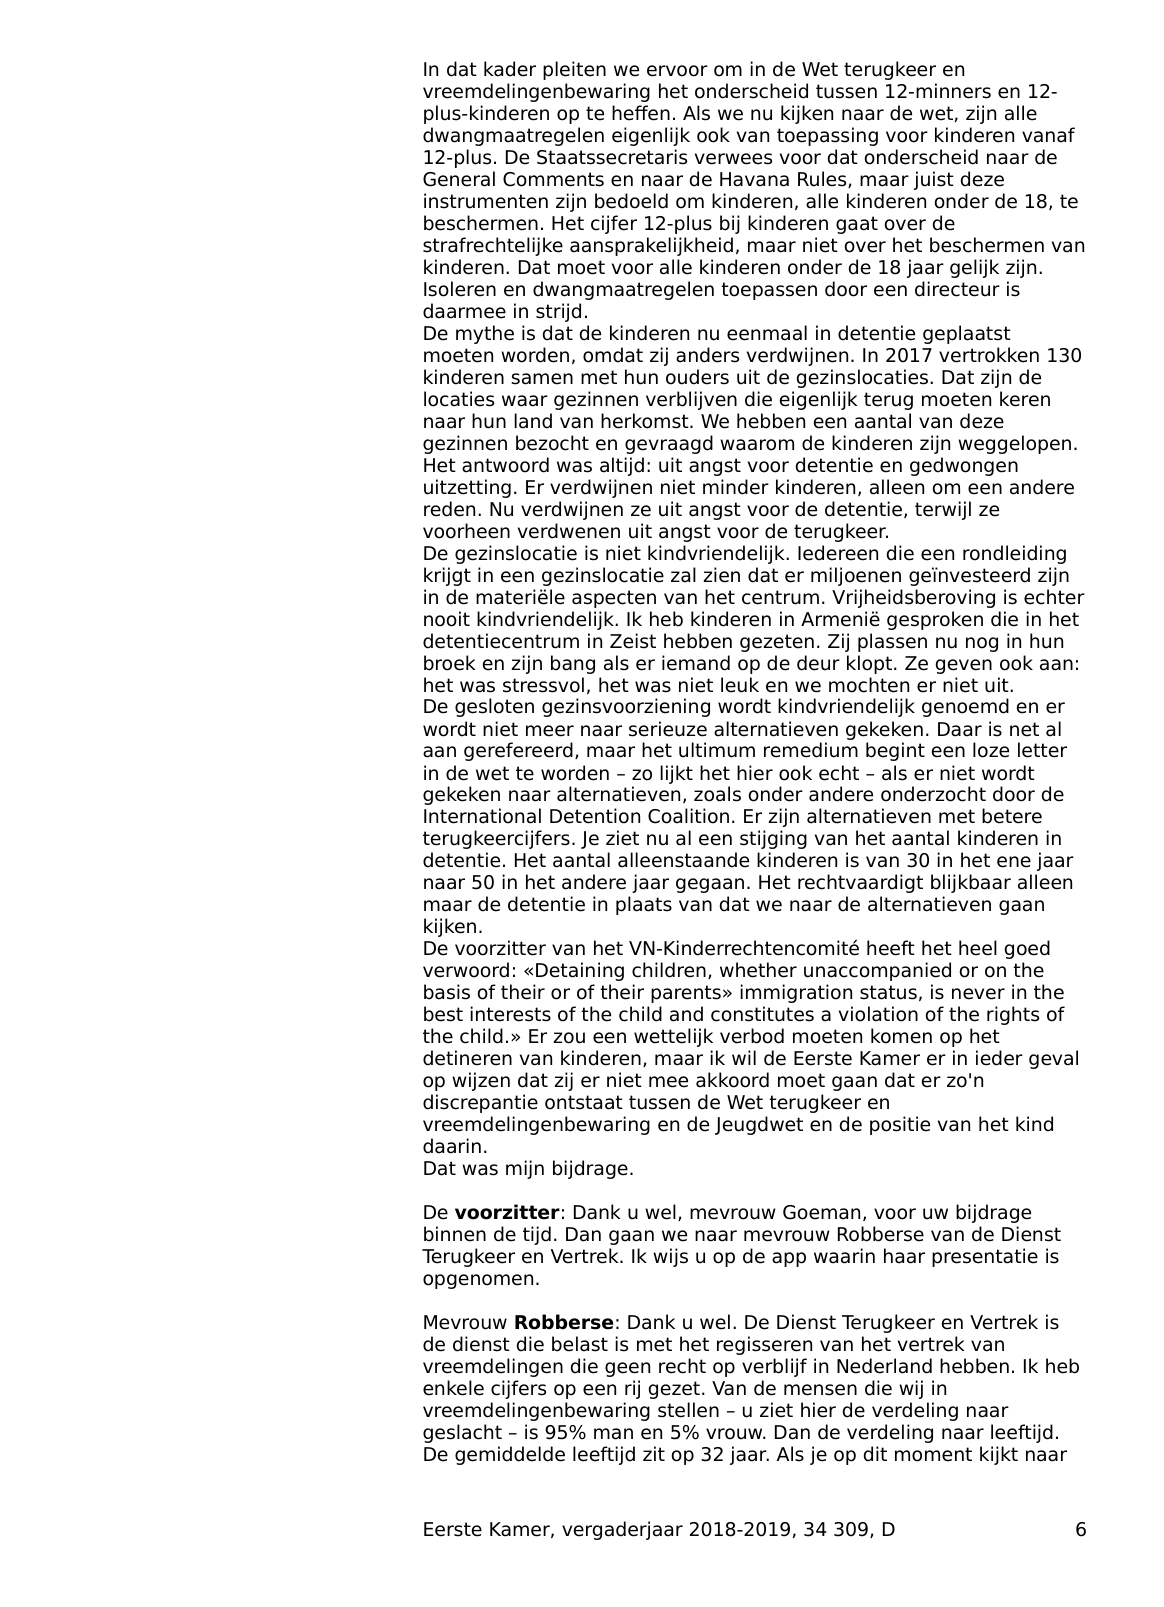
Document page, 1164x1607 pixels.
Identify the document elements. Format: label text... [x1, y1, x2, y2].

text Mevrouw Robberse: Dank u wel. De Dienst Terugkeer en Vertrek is de dienst die belast is met het regisseren van het vertrek van vreemdelingen die geen recht op verblijf in Nederland hebben. Ik heb enkele cijfers op een rij gezet. Van de mensen die wij in vreemdelingenbewaring stellen – u ziet hier de verdeling naar geslacht – is 95% man en 5% vrouw. Dan de verdeling naar leeftijd. De gemiddelde leeftijd zit op 32 jaar. Als je op dit moment kijkt naar [422, 1312, 1087, 1466]
text In dat kader pleiten we ervoor om in de Wet terugkeer en vreemdelingenbewaring het onderscheid tussen 12-minners en 12-plus-kinderen op te heffen. Als we nu kijken naar de wet, zijn alle dwangmaatregelen eigenlijk ook van toepassing voor kinderen vanaf 12-plus. De Staatssecretaris verwees voor dat onderscheid naar de General Comments en naar de Havana Rules, maar juist deze instrumenten zijn bedoeld om kinderen, alle kinderen onder de 18, te beschermen. Het cijfer 12-plus bij kinderen gaat over de strafrechtelijke aansprakelijkheid, maar niet over het beschermen van kinderen. Dat moet voor alle kinderen onder de 18 jaar gelijk zijn. Isoleren en dwangmaatregelen toepassen door een directeur is daarmee in strijd. [422, 59, 1087, 323]
text De gesloten gezinsvoorziening wordt kindvriendelijk genoemd en er wordt niet meer naar serieuze alternatieven gekeken. Daar is net al aan gerefereerd, maar het ultimum remedium begint een loze letter in de wet te worden – zo lijkt het hier ook echt – als er niet wordt gekeken naar alternatieven, zoals onder andere onderzocht door de International Detention Coalition. Er zijn alternatieven met betere terugkeercijfers. Je ziet nu al een stijging van het aantal kinderen in detentie. Het aantal alleenstaande kinderen is van 30 in het ene jaar naar 50 in het andere jaar gegaan. Het rechtvaardigt blijkbaar alleen maar de detentie in plaats van dat we naar de alternatieven gaan kijken. [422, 696, 1087, 938]
text De voorzitter van het VN-Kinderrechtencomité heeft het heel goed verwoord: «Detaining children, whether unaccompanied or on the basis of their or of their parents» immigration status, is never in the best interests of the child and constitutes a violation of the rights of the child.» Er zou een wettelijk verbod moeten komen op het detineren van kinderen, maar ik wil de Eerste Kamer er in ieder geval op wijzen dat zij er niet mee akkoord moet gaan dat er zo'n discrepantie ontstaat tussen de Wet terugkeer en vreemdelingenbewaring en de Jeugdwet en de positie van het kind daarin. [422, 938, 1087, 1158]
text Dat was mijn bijdrage. [422, 1158, 1087, 1180]
text De mythe is dat de kinderen nu eenmaal in detentie geplaatst moeten worden, omdat zij anders verdwijnen. In 2017 vertrokken 130 kinderen samen met hun ouders uit de gezinslocaties. Dat zijn de locaties waar gezinnen verblijven die eigenlijk terug moeten keren naar hun land van herkomst. We hebben een aantal van deze gezinnen bezocht en gevraagd waarom de kinderen zijn weggelopen. Het antwoord was altijd: uit angst voor detentie en gedwongen uitzetting. Er verdwijnen niet minder kinderen, alleen om een andere reden. Nu verdwijnen ze uit angst voor de detentie, terwijl ze voorheen verdwenen uit angst voor de terugkeer. [422, 323, 1087, 543]
text De gezinslocatie is niet kindvriendelijk. Iedereen die een rondleiding krijgt in een gezinslocatie zal zien dat er miljoenen geïnvesteerd zijn in de materiële aspecten van het centrum. Vrijheidsberoving is echter nooit kindvriendelijk. Ik heb kinderen in Armenië gesproken die in het detentiecentrum in Zeist hebben gezeten. Zij plassen nu nog in hun broek en zijn bang als er iemand op de deur klopt. Ze geven ook aan: het was stressvol, het was niet leuk en we mochten er niet uit. [422, 543, 1087, 696]
text De voorzitter: Dank u wel, mevrouw Goeman, voor uw bijdrage binnen de tijd. Dan gaan we naar mevrouw Robberse van de Dienst Terugkeer en Vertrek. Ik wijs u op de app waarin haar presentatie is opgenomen. [422, 1202, 1087, 1290]
